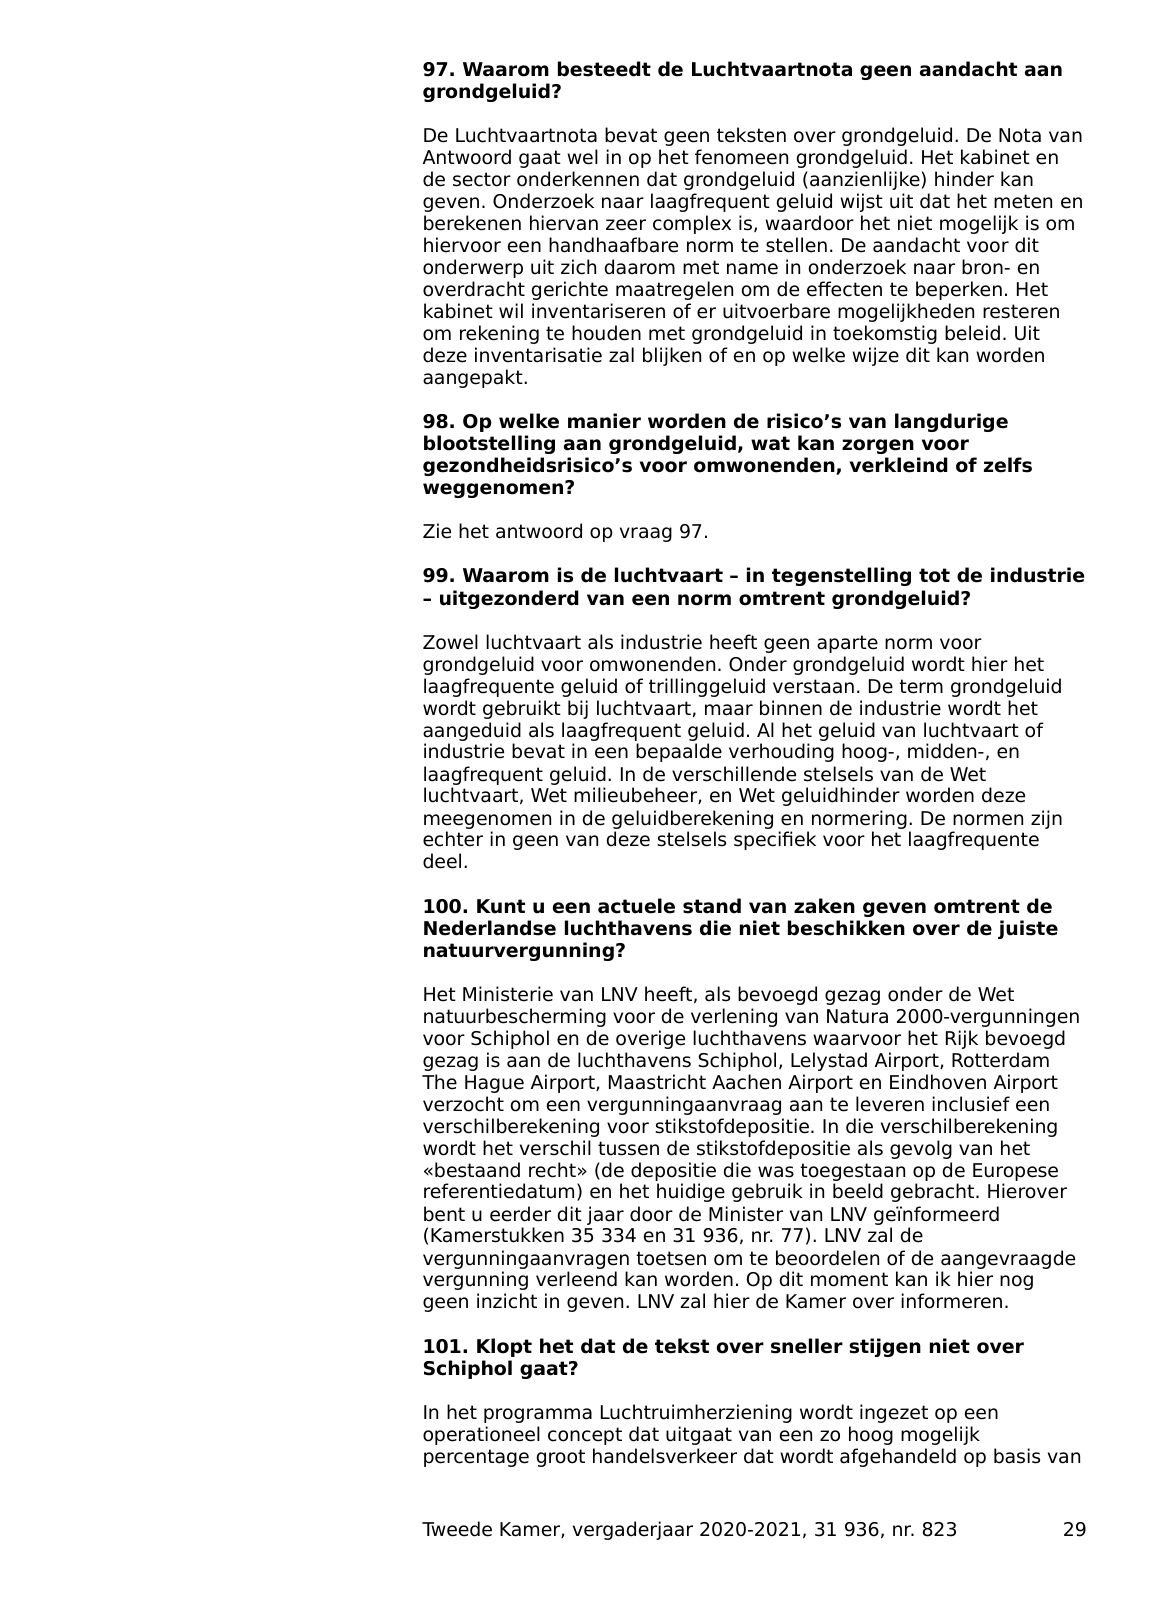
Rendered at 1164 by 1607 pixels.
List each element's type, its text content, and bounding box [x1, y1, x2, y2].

text Het Ministerie van LNV heeft, als bevoegd gezag onder de Wet natuurbescherming voor de verlening van Natura 2000-vergunningen voor Schiphol en de overige luchthavens waarvoor het Rijk bevoegd gezag is aan de luchthavens Schiphol, Lelystad Airport, Rotterdam The Hague Airport, Maastricht Aachen Airport en Eindhoven Airport verzocht om een vergunningaanvraag aan te leveren inclusief een verschilberekening voor stikstofdepositie. In die verschilberekening wordt het verschil tussen de stikstofdepositie als gevolg van het «bestaand recht» (de depositie die was toegestaan op de Europese referentiedatum) en het huidige gebruik in beeld gebracht. Hierover bent u eerder dit jaar door de Minister van LNV geïnformeerd (Kamerstukken 35 334 en 31 936, nr. 77). LNV zal de vergunningaanvragen toetsen om te beoordelen of de aangevraagde vergunning verleend kan worden. Op dit moment kan ik hier nog geen inzicht in geven. LNV zal hier de Kamer over informeren. [422, 984, 1087, 1313]
text 99. Waarom is de luchtvaart – in tegenstelling tot de industrie – uitgezonderd van een norm omtrent grondgeluid? [422, 565, 1087, 609]
text Zie het antwoord op vraag 97. [422, 521, 1087, 543]
text 97. Waarom besteedt de Luchtvaartnota geen aandacht aan grondgeluid? [422, 59, 1087, 103]
text In het programma Luchtruimherziening wordt ingezet op een operationeel concept dat uitgaat van een zo hoog mogelijk percentage groot handelsverkeer dat wordt afgehandeld op basis van [422, 1402, 1087, 1468]
text 100. Kunt u een actuele stand van zaken geven omtrent de Nederlandse luchthavens die niet beschikken over de juiste natuurvergunning? [422, 896, 1087, 961]
text 101. Klopt het dat de tekst over sneller stijgen niet over Schiphol gaat? [422, 1336, 1087, 1379]
text 98. Op welke manier worden de risico’s van langdurige blootstelling aan grondgeluid, wat kan zorgen voor gezondheidsrisico’s voor omwonenden, verkleind of zelfs weggenomen? [422, 411, 1087, 499]
text Zowel luchtvaart als industrie heeft geen aparte norm voor grondgeluid voor omwonenden. Onder grondgeluid wordt hier het laagfrequente geluid of trillinggeluid verstaan. De term grondgeluid wordt gebruikt bij luchtvaart, maar binnen de industrie wordt het aangeduid als laagfrequent geluid. Al het geluid van luchtvaart of industrie bevat in een bepaalde verhouding hoog-, midden-, en laagfrequent geluid. In de verschillende stelsels van de Wet luchtvaart, Wet milieubeheer, en Wet geluidhinder worden deze meegenomen in de geluidberekening en normering. De normen zijn echter in geen van deze stelsels specifiek voor het laagfrequente deel. [422, 632, 1087, 873]
text De Luchtvaartnota bevat geen teksten over grondgeluid. De Nota van Antwoord gaat wel in op het fenomeen grondgeluid. Het kabinet en de sector onderkennen dat grondgeluid (aanzienlijke) hinder kan geven. Onderzoek naar laagfrequent geluid wijst uit dat het meten en berekenen hiervan zeer complex is, waardoor het niet mogelijk is om hiervoor een handhaafbare norm te stellen. De aandacht voor dit onderwerp uit zich daarom met name in onderzoek naar bron- en overdracht gerichte maatregelen om de effecten te beperken. Het kabinet wil inventariseren of er uitvoerbare mogelijkheden resteren om rekening te houden met grondgeluid in toekomstig beleid. Uit deze inventarisatie zal blijken of en op welke wijze dit kan worden aangepakt. [422, 125, 1087, 389]
